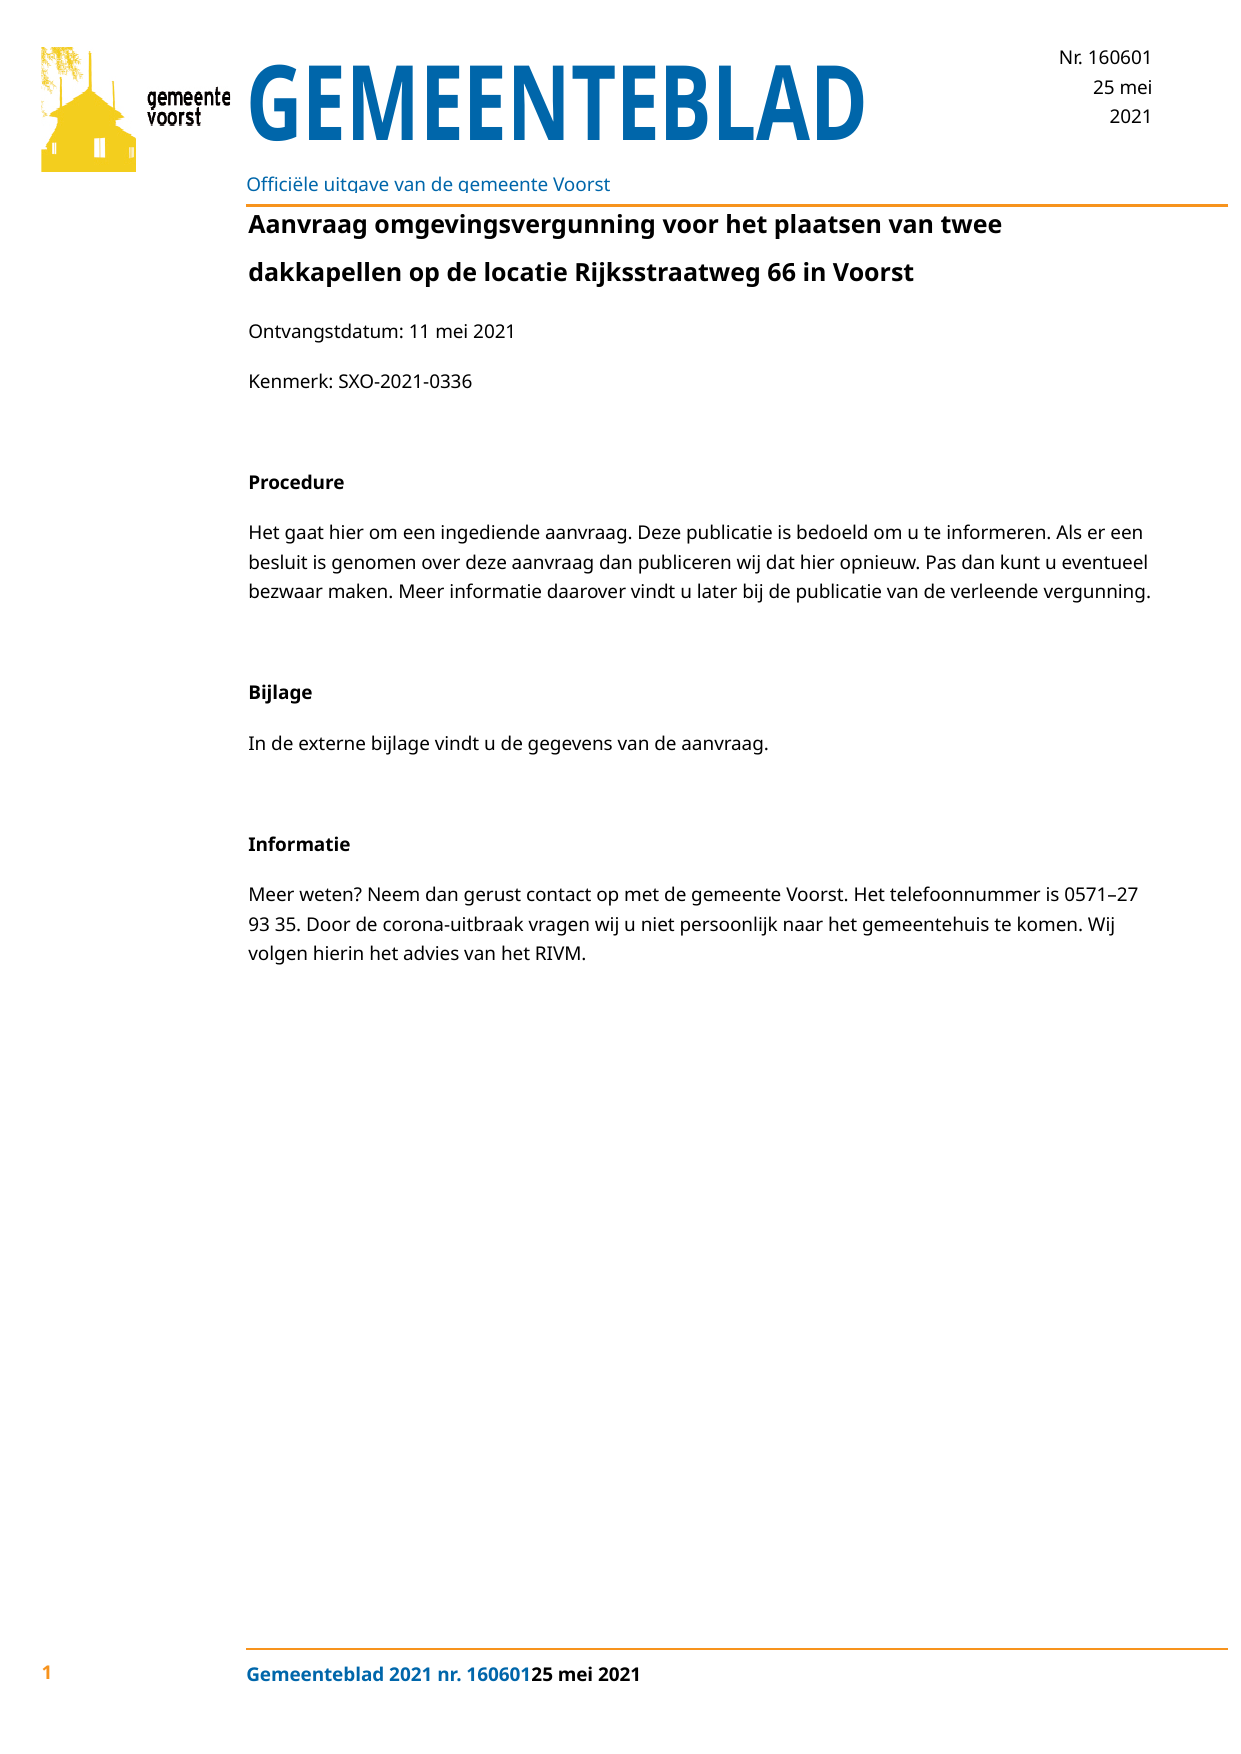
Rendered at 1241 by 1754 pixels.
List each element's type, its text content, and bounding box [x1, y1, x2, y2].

text Meer weten? Neem dan gerust contact op met de gemeente Voorst. Het telefoonnummer is 0571–27 93 35. Door de corona-uitbraak vragen wij u niet persoonlijk naar het gemeentehuis te komen. Wij volgen hierin het advies van het RIVM. [248, 881, 1152, 966]
text Ontvangstdatum: 11 mei 2021 [248, 318, 1152, 344]
text Informatie [248, 831, 1152, 857]
text Het gaat hier om een ingediende aanvraag. Deze publicatie is bedoeld om u te informeren. Als er een besluit is genomen over deze aanvraag dan publiceren wij dat hier opnieuw. Pas dan kunt u eventueel bezwaar maken. Meer informatie daarover vindt u later bij de publicatie van de verleende vergunning. [248, 519, 1152, 604]
text Kenmerk: SXO-2021-0336 [248, 368, 1152, 394]
text Aanvraag omgevingsvergunning voor het plaatsen van twee dakkapellen op de locatie Rijksstraatweg 66 in Voorst [248, 207, 1152, 288]
text Bijlage [248, 679, 1152, 705]
text Procedure [248, 469, 1152, 495]
picture [41, 47, 231, 172]
text In de externe bijlage vindt u de gegevens van de aanvraag. [248, 730, 1152, 756]
